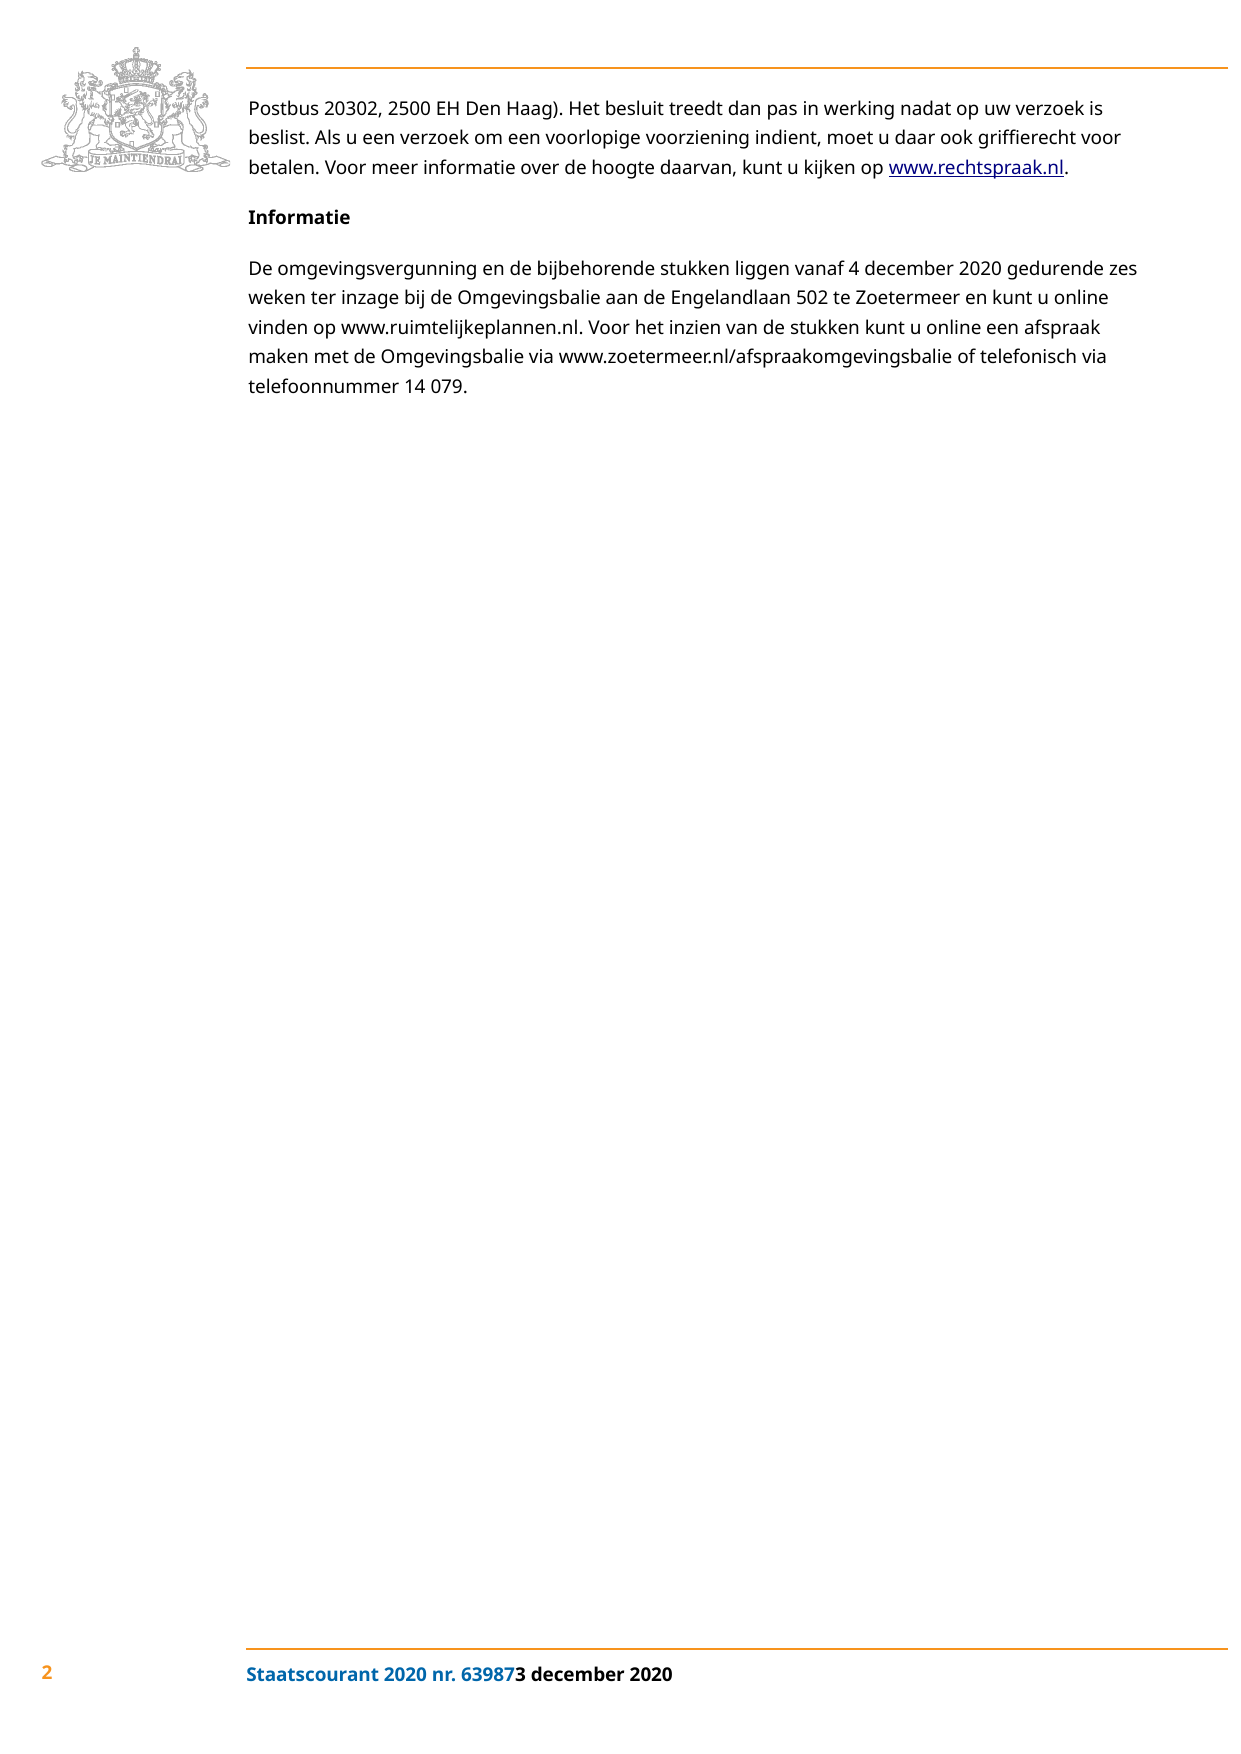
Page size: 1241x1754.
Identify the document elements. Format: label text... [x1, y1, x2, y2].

text De omgevingsvergunning en de bijbehorende stukken liggen vanaf 4 december 2020 gedurende zes weken ter inzage bij de Omgevingsbalie aan de Engelandlaan 502 te Zoetermeer en kunt u online vinden op www.ruimtelijkeplannen.nl. Voor het inzien van de stukken kunt u online een afspraak maken met de Omgevingsbalie via www.zoetermeer.nl/afspraakomgevingsbalie of telefonisch via telefoonnummer 14 079. [248, 255, 1152, 399]
text Postbus 20302, 2500 EH Den Haag). Het besluit treedt dan pas in werking nadat op uw verzoek is beslist. Als u een verzoek om een voorlopige voorziening indient, moet u daar ook griffierecht voor betalen. Voor meer informatie over de hoogte daarvan, kunt u kijken op www.rechtspraak.nl. [248, 95, 1152, 180]
text Informatie [248, 204, 1152, 230]
picture [41, 47, 231, 172]
